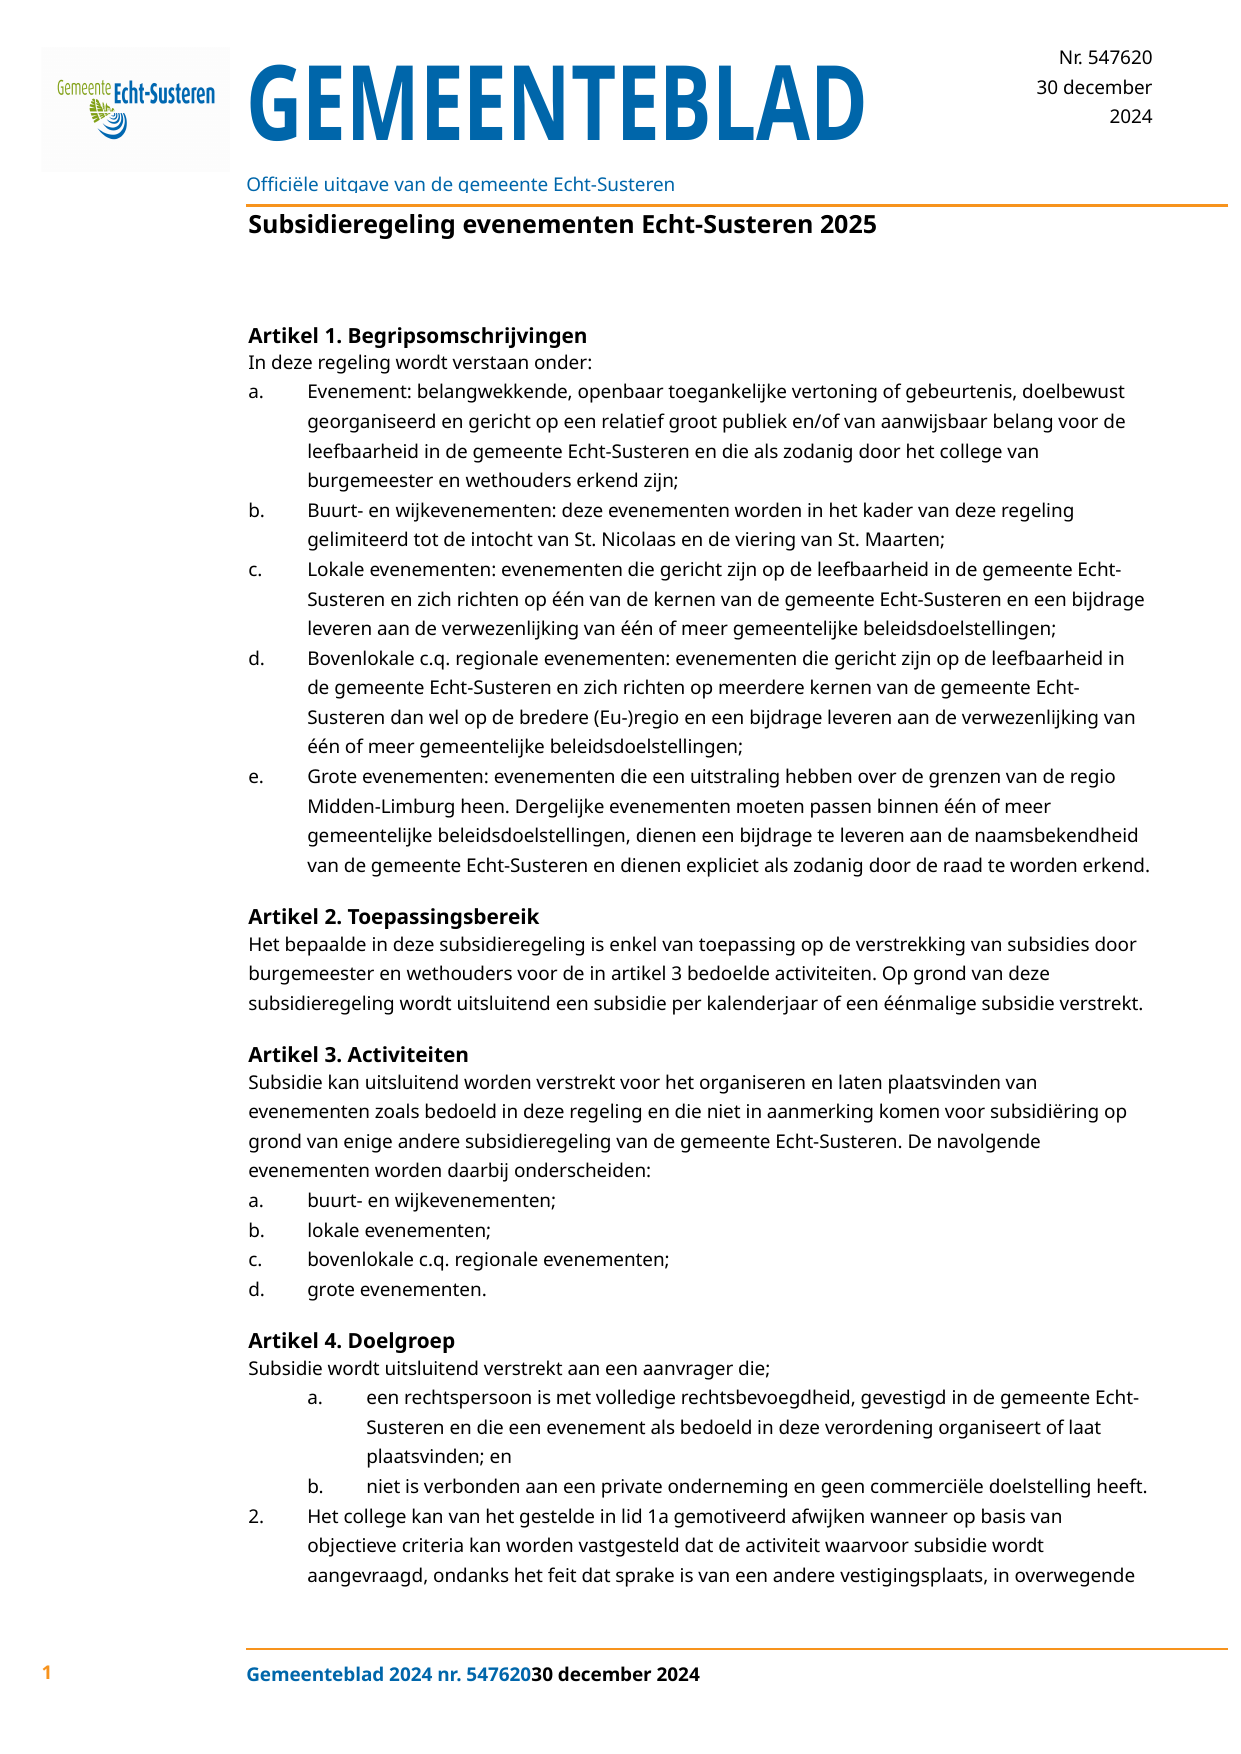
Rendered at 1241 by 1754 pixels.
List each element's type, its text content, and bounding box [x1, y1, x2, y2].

list grote evenementen. [248, 1276, 1152, 1302]
text Subsidie kan uitsluitend worden verstrekt voor het organiseren en laten plaatsvinden van evenementen zoals bedoeld in deze regeling en die niet in aanmerking komen voor subsidiëring op grond van enige andere subsidieregeling van de gemeente Echt-Susteren. De navolgende evenementen worden daarbij onderscheiden: [248, 1069, 1152, 1183]
text In deze regeling wordt verstaan onder: [248, 349, 1152, 375]
list Buurt- en wijkevenementen: deze evenementen worden in het kader van deze regeling gelimiteerd tot de intocht van St. Nicolaas en de viering van St. Maarten; [248, 497, 1152, 552]
text Artikel 2. Toepassingsbereik [248, 902, 1152, 931]
list buurt- en wijkevenementen; [248, 1187, 1152, 1213]
list bovenlokale c.q. regionale evenementen; [248, 1246, 1152, 1272]
text Subsidie wordt uitsluitend verstrekt aan een aanvrager die; [248, 1355, 1152, 1381]
list niet is verbonden aan een private onderneming en geen commerciële doelstelling heeft. [307, 1473, 1152, 1499]
text Artikel 3. Activiteiten [248, 1041, 1152, 1069]
list lokale evenementen; [248, 1217, 1152, 1243]
list Lokale evenementen: evenementen die gericht zijn op de leefbaarheid in de gemeente Echt-Susteren en zich richten op één van de kernen van de gemeente Echt-Susteren en een bijdrage leveren aan de verwezenlijking van één of meer gemeentelijke beleidsdoelstellingen; [248, 556, 1152, 641]
picture [41, 47, 231, 172]
list Het college kan van het gestelde in lid 1a gemotiveerd afwijken wanneer op basis van objectieve criteria kan worden vastgesteld dat de activiteit waarvoor subsidie wordt aangevraagd, ondanks het feit dat sprake is van een andere vestigingsplaats, in overwegende [248, 1503, 1152, 1588]
list Evenement: belangwekkende, openbaar toegankelijke vertoning of gebeurtenis, doelbewust georganiseerd en gericht op een relatief groot publiek en/of van aanwijsbaar belang voor de leefbaarheid in de gemeente Echt-Susteren en die als zodanig door het college van burgemeester en wethouders erkend zijn; [248, 379, 1152, 493]
list Grote evenementen: evenementen die een uitstraling hebben over de grenzen van de regio Midden-Limburg heen. Dergelijke evenementen moeten passen binnen één of meer gemeentelijke beleidsdoelstellingen, dienen een bijdrage te leveren aan de naamsbekendheid van de gemeente Echt-Susteren en dienen expliciet als zodanig door de raad te worden erkend. [248, 763, 1152, 878]
text Subsidieregeling evenementen Echt-Susteren 2025 [248, 207, 1152, 241]
text Artikel 1. Begripsomschrijvingen [248, 321, 1152, 349]
text Het bepaalde in deze subsidieregeling is enkel van toepassing op de verstrekking van subsidies door burgemeester en wethouders voor de in artikel 3 bedoelde activiteiten. Op grond van deze subsidieregeling wordt uitsluitend een subsidie per kalenderjaar of een éénmalige subsidie verstrekt. [248, 931, 1152, 1016]
text Artikel 4. Doelgroep [248, 1326, 1152, 1355]
list Bovenlokale c.q. regionale evenementen: evenementen die gericht zijn op de leefbaarheid in de gemeente Echt-Susteren en zich richten op meerdere kernen van de gemeente Echt-Susteren dan wel op de bredere (Eu-)regio en een bijdrage leveren aan de verwezenlijking van één of meer gemeentelijke beleidsdoelstellingen; [248, 645, 1152, 759]
list een rechtspersoon is met volledige rechtsbevoegdheid, gevestigd in de gemeente Echt- Susteren en die een evenement als bedoeld in deze verordening organiseert of laat plaatsvinden; en [307, 1384, 1152, 1469]
